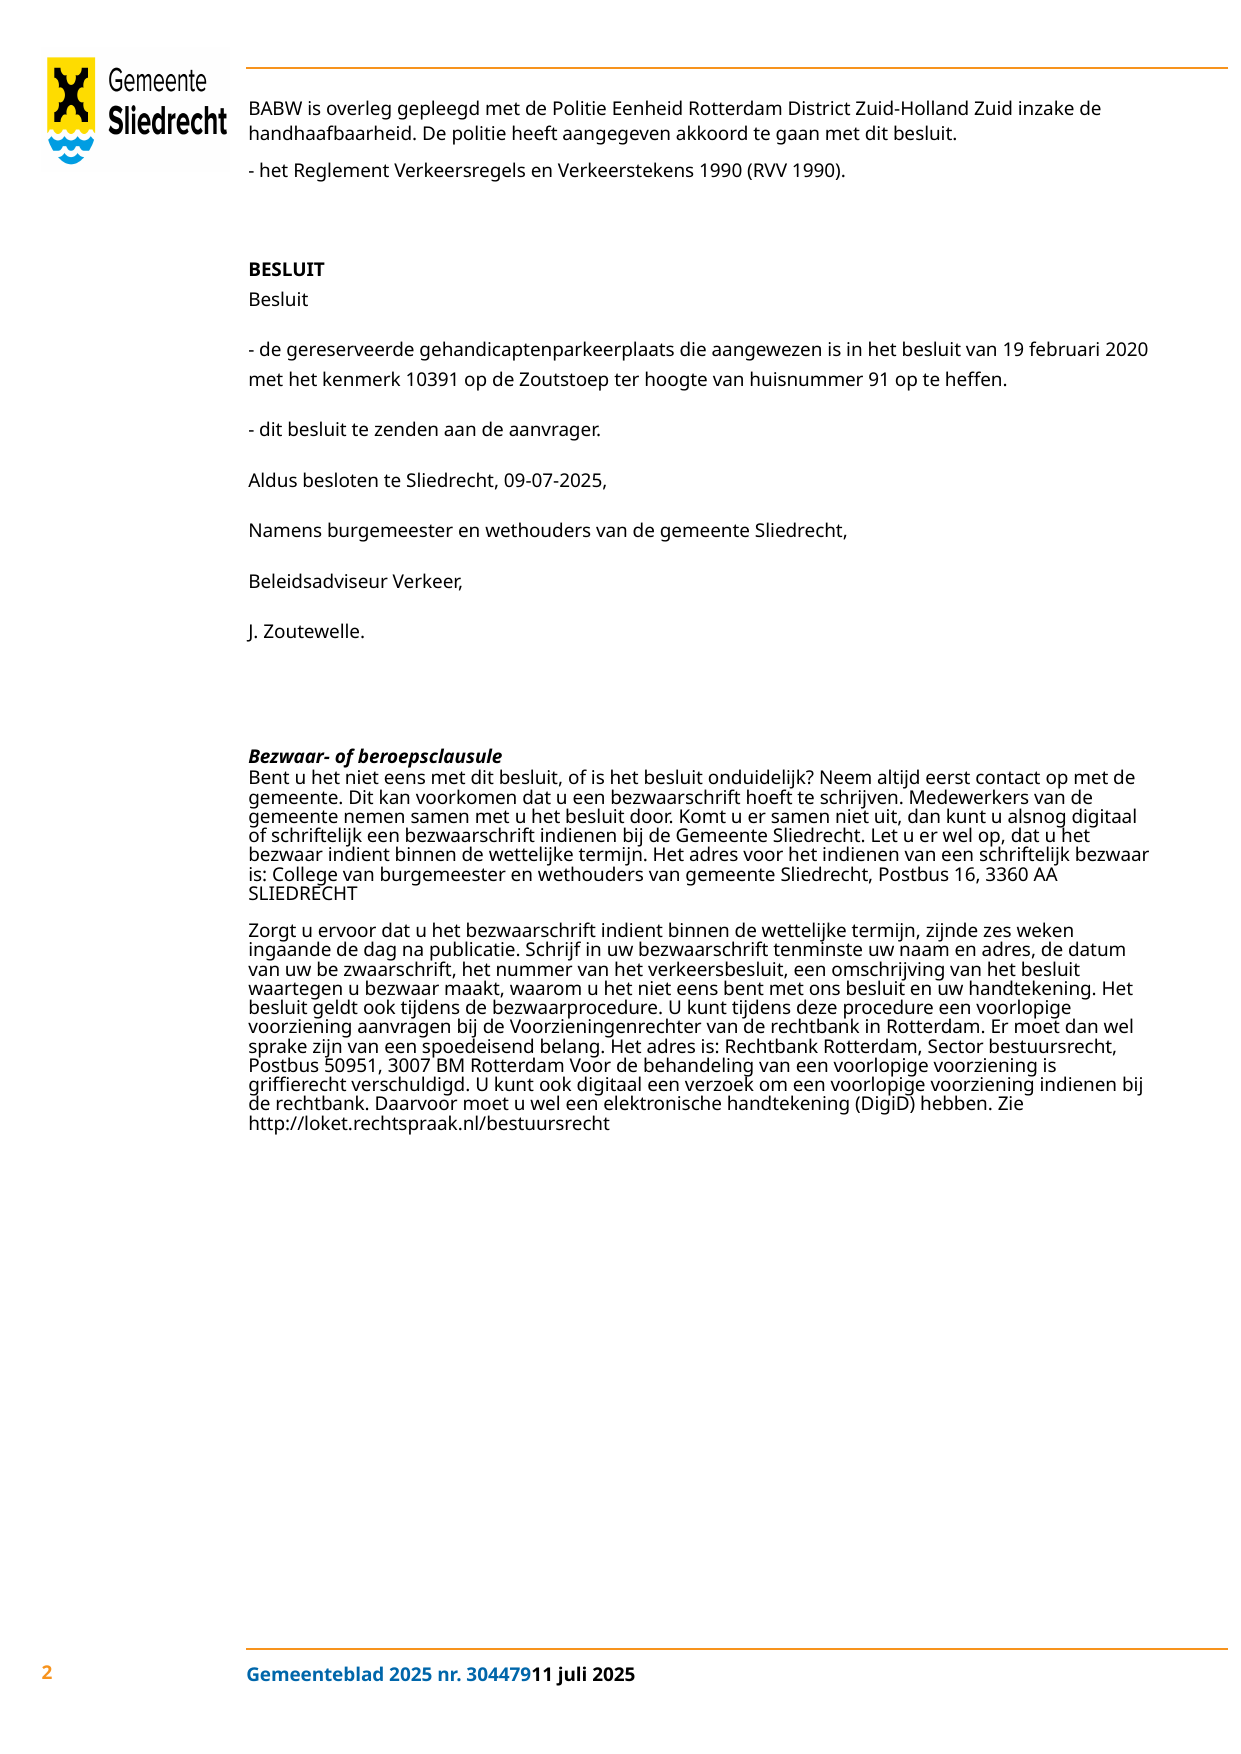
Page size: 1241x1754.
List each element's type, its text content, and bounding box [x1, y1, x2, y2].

text J. Zoutewelle. [248, 618, 1152, 644]
picture [41, 47, 231, 172]
text Bent u het niet eens met dit besluit, of is het besluit onduidelijk? Neem altijd eerst contact op met de gemeente. Dit kan voorkomen dat u een bezwaarschrift hoeft te schrijven. Medewerkers van de gemeente nemen samen met u het besluit door. Komt u er samen niet uit, dan kunt u alsnog digitaal of schriftelijk een bezwaarschrift indienen bij de Gemeente Sliedrecht. Let u er wel op, dat u het bezwaar indient binnen de wettelijke termijn. Het adres voor het indienen van een schriftelijk bezwaar is: College van burgemeester en wethouders van gemeente Sliedrecht, Postbus 16, 3360 AA SLIEDRECHT [248, 769, 1152, 904]
text Beleidsadviseur Verkeer, [248, 568, 1152, 593]
text - de gereserveerde gehandicaptenparkeerplaats die aangewezen is in het besluit van 19 februari 2020 met het kenmerk 10391 op de Zoutstoep ter hoogte van huisnummer 91 op te heffen. [248, 337, 1152, 392]
text - dit besluit te zenden aan de aanvrager. [248, 417, 1152, 442]
text - het Reglement Verkeersregels en Verkeerstekens 1990 (RVV 1990). [248, 157, 1152, 183]
text BESLUIT [248, 257, 1152, 282]
text Aldus besloten te Sliedrecht, 09-07-2025, [248, 467, 1152, 493]
text Besluit [248, 286, 1152, 312]
text Zorgt u ervoor dat u het bezwaarschrift indient binnen de wettelijke termijn, zijnde zes weken ingaande de dag na publicatie. Schrijf in uw bezwaarschrift tenminste uw naam en adres, de datum van uw be zwaarschrift, het nummer van het verkeersbesluit, een omschrijving van het besluit waartegen u bezwaar maakt, waarom u het niet eens bent met ons besluit en uw handtekening. Het besluit geldt ook tijdens de bezwaarprocedure. U kunt tijdens deze procedure een voorlopige voorziening aanvragen bij de Voorzieningenrechter van de rechtbank in Rotterdam. Er moet dan wel sprake zijn van een spoedeisend belang. Het adres is: Rechtbank Rotterdam, Sector bestuursrecht, Postbus 50951, 3007 BM Rotterdam Voor de behandeling van een voorlopige voorziening is griffierecht verschuldigd. U kunt ook digitaal een verzoek om een voorlopige voorziening indienen bij de rechtbank. Daarvoor moet u wel een elektronische handtekening (DigiD) hebben. Zie http://loket.rechtspraak.nl/bestuursrecht [248, 922, 1152, 1134]
text Bezwaar- of beroepsclausule [248, 744, 1152, 769]
text BABW is overleg gepleegd met de Politie Eenheid Rotterdam District Zuid-Holland Zuid inzake de handhaafbaarheid. De politie heeft aangegeven akkoord te gaan met dit besluit. [248, 95, 1152, 146]
text Namens burgemeester en wethouders van de gemeente Sliedrecht, [248, 517, 1152, 543]
